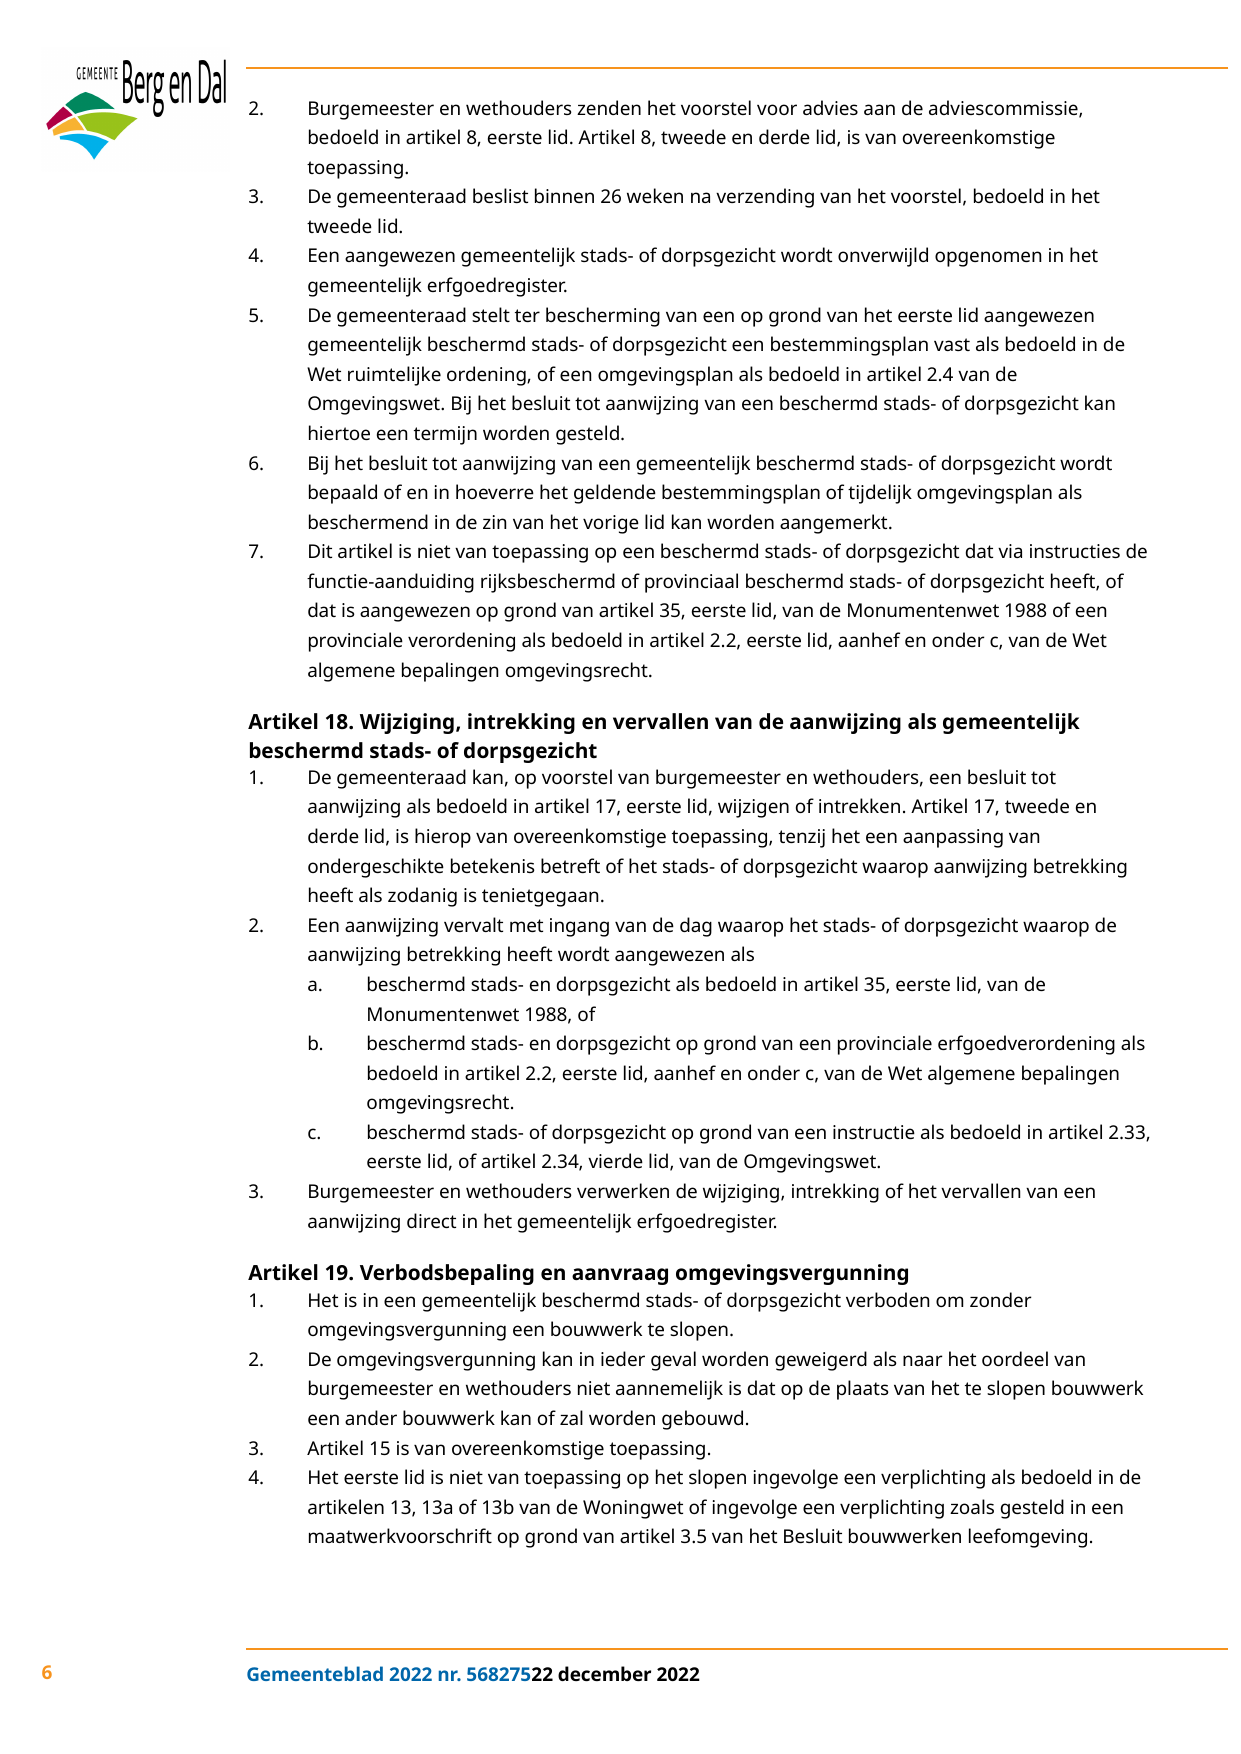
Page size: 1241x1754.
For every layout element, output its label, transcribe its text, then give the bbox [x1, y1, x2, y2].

list Een aanwijzing vervalt met ingang van de dag waarop het stads- of dorpsgezicht waarop de aanwijzing betrekking heeft wordt aangewezen als [248, 912, 1152, 967]
text Artikel 18. Wijziging, intrekking en vervallen van de aanwijzing als gemeentelijk beschermd stads- of dorpsgezicht [248, 707, 1152, 764]
list Het is in een gemeentelijk beschermd stads- of dorpsgezicht verboden om zonder omgevingsvergunning een bouwwerk te slopen. [248, 1287, 1152, 1342]
list Dit artikel is niet van toepassing op een beschermd stads- of dorpsgezicht dat via instructies de functie-aanduiding rijksbeschermd of provinciaal beschermd stads- of dorpsgezicht heeft, of dat is aangewezen op grond van artikel 35, eerste lid, van de Monumentenwet 1988 of een provinciale verordening als bedoeld in artikel 2.2, eerste lid, aanhef en onder c, van de Wet algemene bepalingen omgevingsrecht. [248, 538, 1152, 683]
list beschermd stads- of dorpsgezicht op grond van een instructie als bedoeld in artikel 2.33, eerste lid, of artikel 2.34, vierde lid, van de Omgevingswet. [307, 1119, 1152, 1174]
list beschermd stads- en dorpsgezicht op grond van een provinciale erfgoedverordening als bedoeld in artikel 2.2, eerste lid, aanhef en onder c, van de Wet algemene bepalingen omgevingsrecht. [307, 1030, 1152, 1115]
list Artikel 15 is van overeenkomstige toepassing. [248, 1435, 1152, 1460]
list De gemeenteraad stelt ter bescherming van een op grond van het eerste lid aangewezen gemeentelijk beschermd stads- of dorpsgezicht een bestemmingsplan vast als bedoeld in de Wet ruimtelijke ordening, of een omgevingsplan als bedoeld in artikel 2.4 van de Omgevingswet. Bij het besluit tot aanwijzing van een beschermd stads- of dorpsgezicht kan hiertoe een termijn worden gesteld. [248, 302, 1152, 446]
list Het eerste lid is niet van toepassing op het slopen ingevolge een verplichting als bedoeld in de artikelen 13, 13a of 13b van de Woningwet of ingevolge een verplichting zoals gesteld in een maatwerkvoorschrift op grond van artikel 3.5 van het Besluit bouwwerken leefomgeving. [248, 1464, 1152, 1549]
list Bij het besluit tot aanwijzing van een gemeentelijk beschermd stads- of dorpsgezicht wordt bepaald of en in hoeverre het geldende bestemmingsplan of tijdelijk omgevingsplan als beschermend in de zin van het vorige lid kan worden aangemerkt. [248, 450, 1152, 535]
list beschermd stads- en dorpsgezicht als bedoeld in artikel 35, eerste lid, van de Monumentenwet 1988, of [307, 971, 1152, 1027]
list De gemeenteraad kan, op voorstel van burgemeester en wethouders, een besluit tot aanwijzing als bedoeld in artikel 17, eerste lid, wijzigen of intrekken. Artikel 17, tweede en derde lid, is hierop van overeenkomstige toepassing, tenzij het een aanpassing van ondergeschikte betekenis betreft of het stads- of dorpsgezicht waarop aanwijzing betrekking heeft als zodanig is tenietgegaan. [248, 764, 1152, 908]
list De omgevingsvergunning kan in ieder geval worden geweigerd als naar het oordeel van burgemeester en wethouders niet aannemelijk is dat op de plaats van het te slopen bouwwerk een ander bouwwerk kan of zal worden gebouwd. [248, 1346, 1152, 1431]
list De gemeenteraad beslist binnen 26 weken na verzending van het voorstel, bedoeld in het tweede lid. [248, 183, 1152, 239]
list Een aangewezen gemeentelijk stads- of dorpsgezicht wordt onverwijld opgenomen in het gemeentelijk erfgoedregister. [248, 243, 1152, 298]
list Burgemeester en wethouders verwerken de wijziging, intrekking of het vervallen van een aanwijzing direct in het gemeentelijk erfgoedregister. [248, 1178, 1152, 1234]
picture [41, 47, 231, 172]
text Artikel 19. Verbodsbepaling en aanvraag omgevingsvergunning [248, 1258, 1152, 1287]
list Burgemeester en wethouders zenden het voorstel voor advies aan de adviescommissie, bedoeld in artikel 8, eerste lid. Artikel 8, tweede en derde lid, is van overeenkomstige toepassing. [248, 95, 1152, 180]
